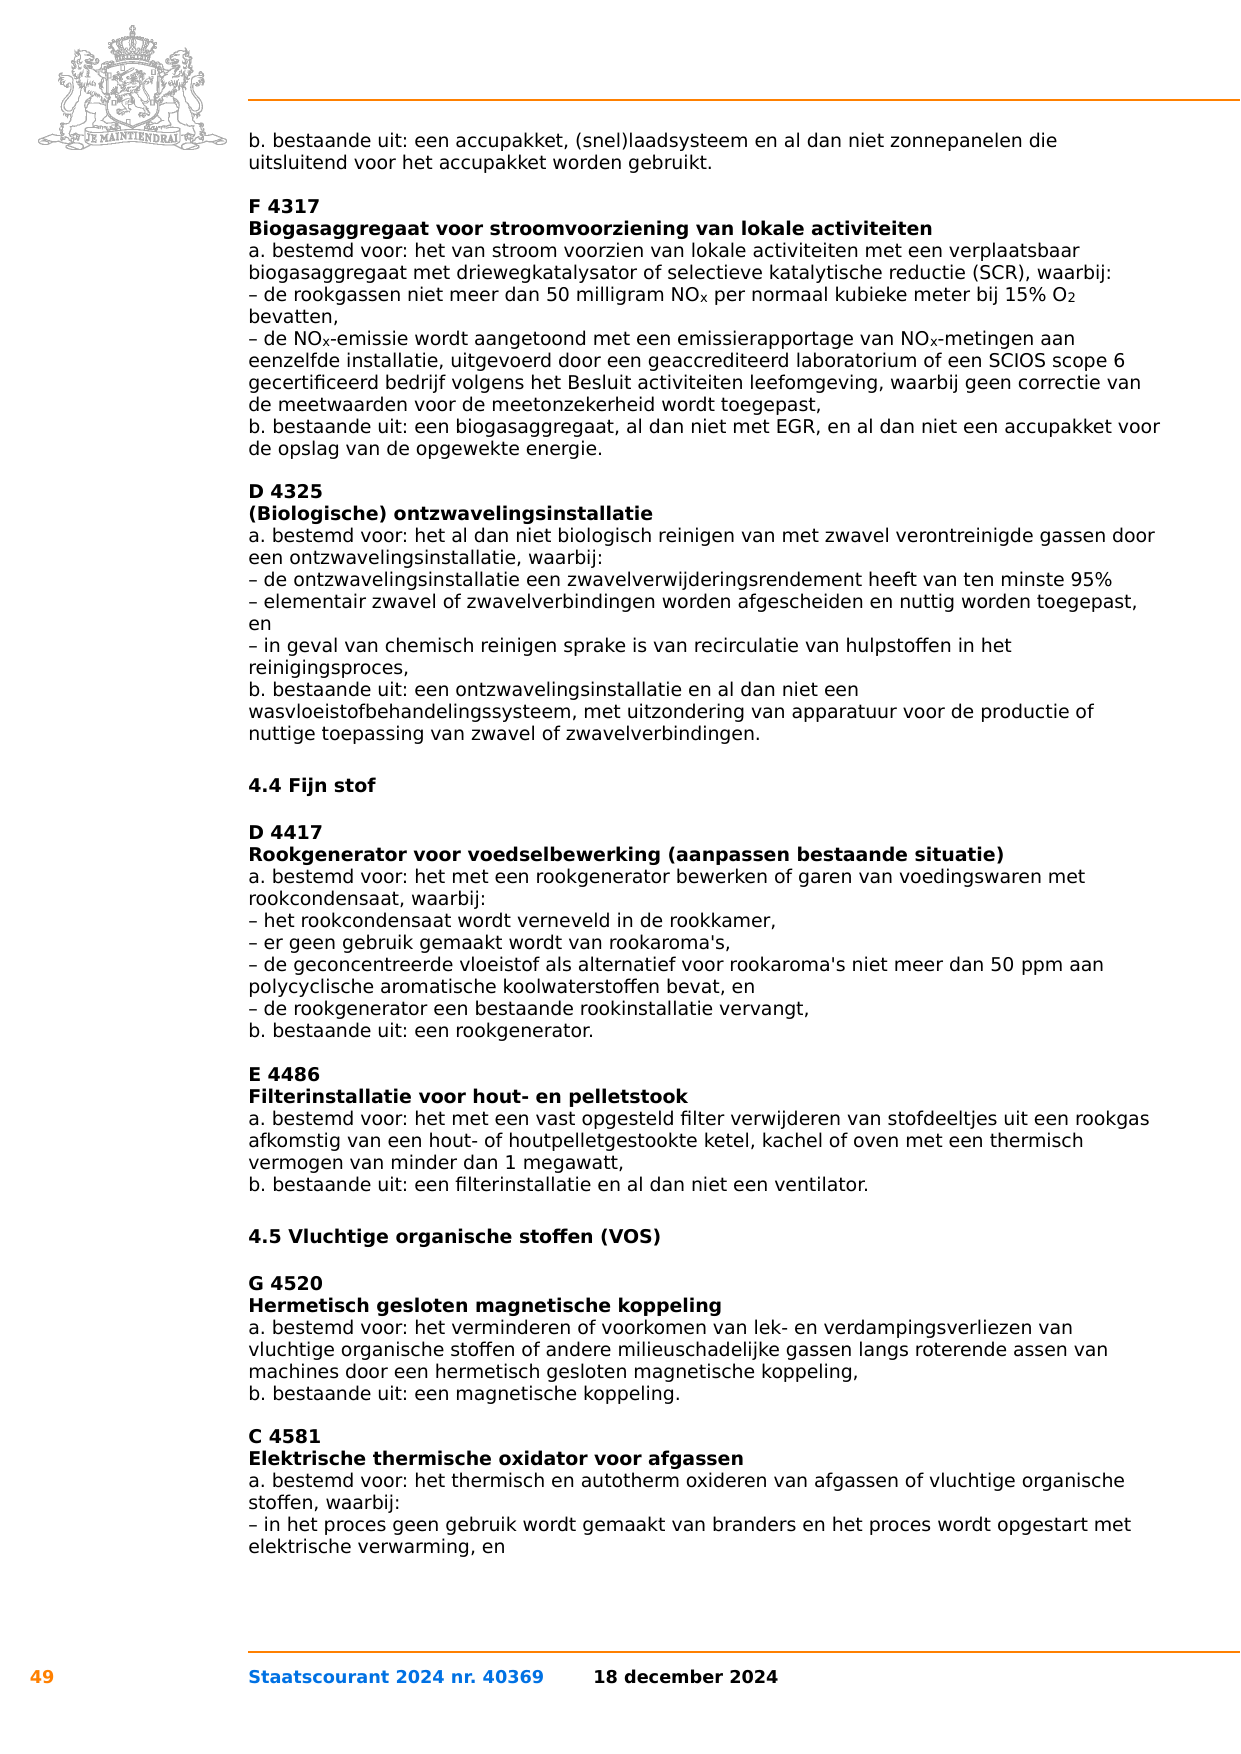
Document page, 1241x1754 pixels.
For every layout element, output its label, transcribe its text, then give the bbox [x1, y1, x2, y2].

text a. bestemd voor: het met een rookgenerator bewerken of garen van voedingswaren met rookcondensaat, waarbij: [248, 866, 1163, 910]
text a. bestemd voor: het al dan niet biologisch reinigen van met zwavel verontreinigde gassen door een ontzwavelingsinstallatie, waarbij: [248, 525, 1163, 569]
text D 4417 [248, 822, 1163, 844]
text – het rookcondensaat wordt verneveld in de rookkamer, [248, 910, 1163, 932]
subtitle 4.5 Vluchtige organische stoffen (VOS) [248, 1226, 1163, 1248]
text a. bestemd voor: het thermisch en autotherm oxideren van afgassen of vluchtige organische stoffen, waarbij: [248, 1470, 1163, 1514]
text Biogasaggregaat voor stroomvoorziening van lokale activiteiten [248, 218, 1163, 240]
text a. bestemd voor: het verminderen of voorkomen van lek- en verdampingsverliezen van vluchtige organische stoffen of andere milieuschadelijke gassen langs roterende assen van machines door een hermetisch gesloten magnetische koppeling, [248, 1317, 1163, 1382]
text b. bestaande uit: een filterinstallatie en al dan niet een ventilator. [248, 1174, 1163, 1196]
subtitle 4.4 Fijn stof [248, 775, 1163, 797]
text Filterinstallatie voor hout- en pelletstook [248, 1086, 1163, 1108]
text – elementair zwavel of zwavelverbindingen worden afgescheiden en nuttig worden toegepast, en [248, 591, 1163, 635]
text b. bestaande uit: een magnetische koppeling. [248, 1382, 1163, 1404]
text E 4486 [248, 1064, 1163, 1086]
text – de rookgassen niet meer dan 50 milligram NOx per normaal kubieke meter bij 15% O2 bevatten, [248, 284, 1163, 328]
text – de rookgenerator een bestaande rookinstallatie vervangt, [248, 998, 1163, 1020]
text a. bestemd voor: het met een vast opgesteld filter verwijderen van stofdeeltjes uit een rookgas afkomstig van een hout- of houtpelletgestookte ketel, kachel of oven met een thermisch vermogen van minder dan 1 megawatt, [248, 1108, 1163, 1174]
text Hermetisch gesloten magnetische koppeling [248, 1294, 1163, 1317]
text – de geconcentreerde vloeistof als alternatief voor rookaroma's niet meer dan 50 ppm aan polycyclische aromatische koolwaterstoffen bevat, en [248, 954, 1163, 998]
text b. bestaande uit: een biogasaggregaat, al dan niet met EGR, en al dan niet een accupakket voor de opslag van de opgewekte energie. [248, 416, 1163, 459]
text Elektrische thermische oxidator voor afgassen [248, 1448, 1163, 1470]
text G 4520 [248, 1273, 1163, 1294]
text Rookgenerator voor voedselbewerking (aanpassen bestaande situatie) [248, 844, 1163, 866]
text – in het proces geen gebruik wordt gemaakt van branders en het proces wordt opgestart met elektrische verwarming, en [248, 1514, 1163, 1558]
text – de NOx-emissie wordt aangetoond met een emissierapportage van NOx-metingen aan eenzelfde installatie, uitgevoerd door een geaccrediteerd laboratorium of een SCIOS scope 6 gecertificeerd bedrijf volgens het Besluit activiteiten leefomgeving, waarbij geen correctie van de meetwaarden voor de meetonzekerheid wordt toegepast, [248, 328, 1163, 416]
text (Biologische) ontzwavelingsinstallatie [248, 503, 1163, 525]
text a. bestemd voor: het van stroom voorzien van lokale activiteiten met een verplaatsbaar biogasaggregaat met driewegkatalysator of selectieve katalytische reductie (SCR), waarbij: [248, 240, 1163, 284]
text F 4317 [248, 196, 1163, 218]
text b. bestaande uit: een ontzwavelingsinstallatie en al dan niet een wasvloeistofbehandelingssysteem, met uitzondering van apparatuur voor de productie of nuttige toepassing van zwavel of zwavelverbindingen. [248, 679, 1163, 745]
picture [38, 25, 227, 150]
text C 4581 [248, 1426, 1163, 1448]
text – er geen gebruik gemaakt wordt van rookaroma's, [248, 932, 1163, 954]
text – de ontzwavelingsinstallatie een zwavelverwijderingsrendement heeft van ten minste 95% [248, 569, 1163, 591]
text b. bestaande uit: een rookgenerator. [248, 1020, 1163, 1042]
text b. bestaande uit: een accupakket, (snel)laadsysteem en al dan niet zonnepanelen die uitsluitend voor het accupakket worden gebruikt. [248, 130, 1163, 174]
text – in geval van chemisch reinigen sprake is van recirculatie van hulpstoffen in het reinigingsproces, [248, 635, 1163, 679]
text D 4325 [248, 481, 1163, 503]
